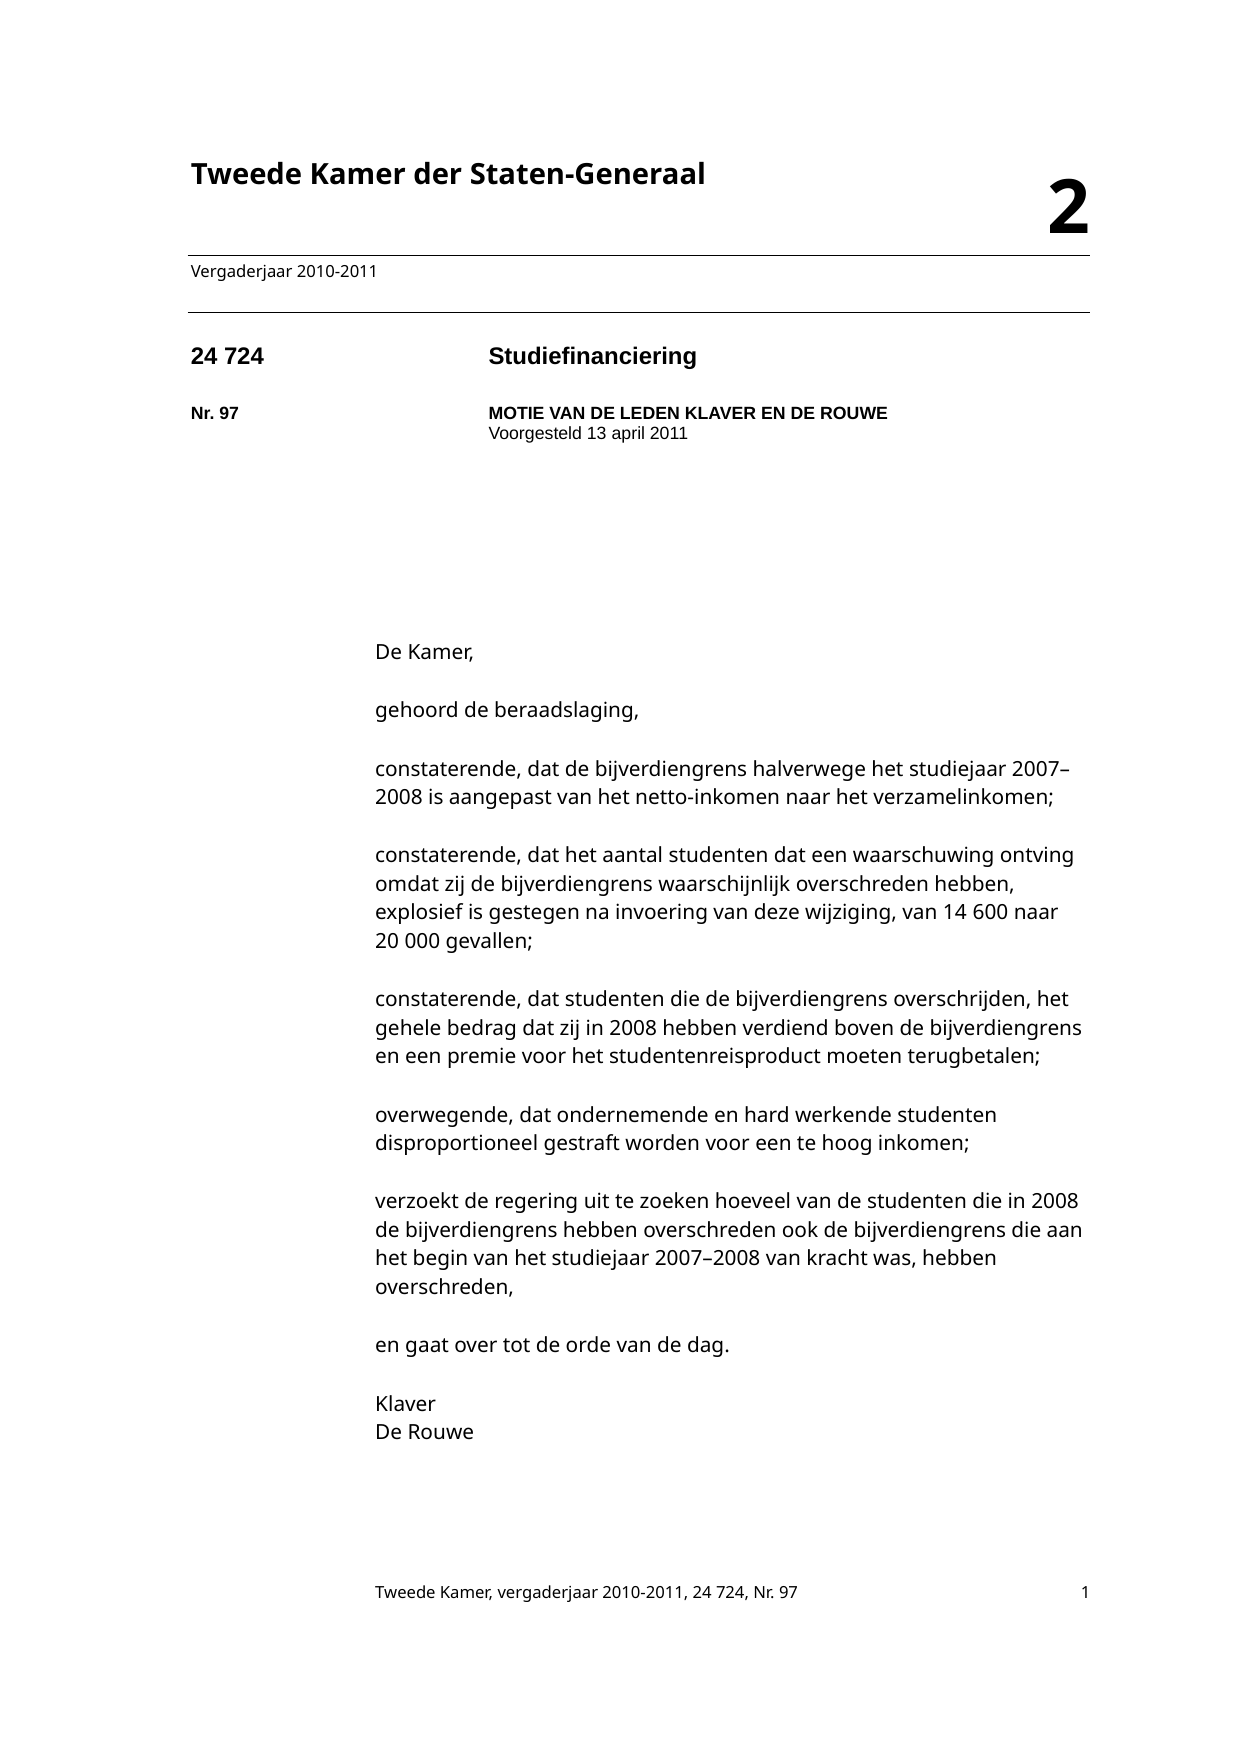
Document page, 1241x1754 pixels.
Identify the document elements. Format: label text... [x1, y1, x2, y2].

text gehoord de beraadslaging, [375, 695, 1090, 724]
text De Kamer, [375, 637, 1090, 665]
text constaterende, dat het aantal studenten dat een waarschuwing ontving omdat zij de bijverdiengrens waarschijnlijk overschreden hebben, explosief is gestegen na invoering van deze wijziging, van 14 600 naar 20 000 gevallen; [375, 841, 1090, 954]
table_cell 24 724 [188, 339, 485, 399]
table_header Tweede Kamer der Staten-Generaal [188, 150, 909, 255]
text verzoekt de regering uit te zoeken hoeveel van de studenten die in 2008 de bijverdiengrens hebben overschreden ook de bijverdiengrens die aan het begin van het studiejaar 2007–2008 van kracht was, hebben overschreden, [375, 1187, 1090, 1300]
text constaterende, dat de bijverdiengrens halverwege het studiejaar 2007–2008 is aangepast van het netto-inkomen naar het verzamelinkomen; [375, 754, 1090, 811]
table_cell MOTIE VAN DE LEDEN KLAVER EN DE ROUWE Voorgesteld 13 april 2011 [485, 399, 1090, 518]
table_cell [485, 256, 1090, 312]
table_cell Vergaderjaar 2010-2011 [188, 256, 485, 312]
text Klaver [375, 1389, 1090, 1417]
table_header 2 [910, 150, 1090, 255]
table_cell [188, 313, 485, 339]
text De Rouwe [375, 1417, 1090, 1446]
text en gaat over tot de orde van de dag. [375, 1330, 1090, 1359]
table_cell [485, 313, 1090, 339]
text overwegende, dat ondernemende en hard werkende studenten disproportioneel gestraft worden voor een te hoog inkomen; [375, 1100, 1090, 1157]
text constaterende, dat studenten die de bijverdiengrens overschrijden, het gehele bedrag dat zij in 2008 hebben verdiend boven de bijverdiengrens en een premie voor het studentenreisproduct moeten terugbetalen; [375, 984, 1090, 1070]
table_cell Studiefinanciering [485, 339, 1090, 399]
table_cell Nr. 97 [188, 399, 485, 518]
